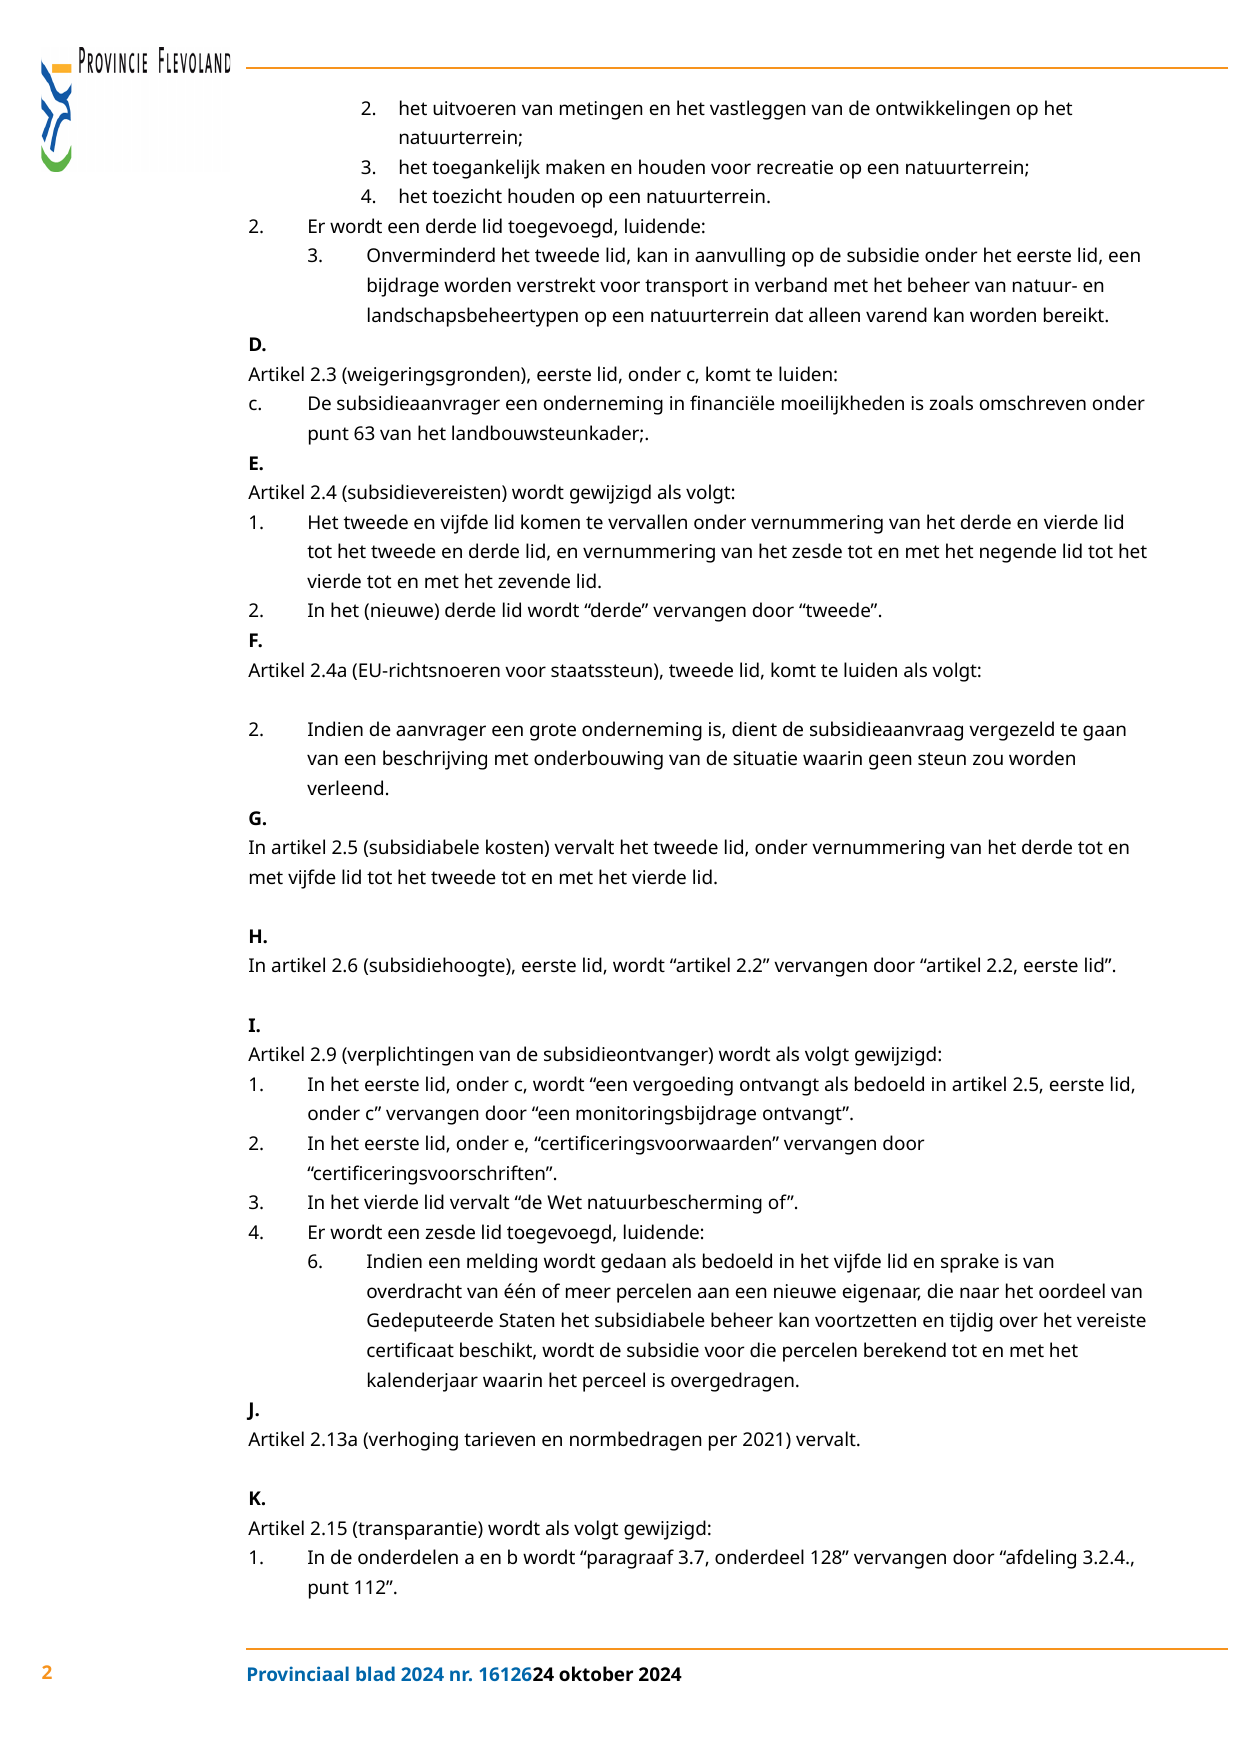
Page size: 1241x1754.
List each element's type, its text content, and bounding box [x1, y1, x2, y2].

text Artikel 2.4 (subsidievereisten) wordt gewijzigd als volgt: [248, 479, 1152, 505]
text In artikel 2.6 (subsidiehoogte), eerste lid, wordt “artikel 2.2” vervangen door “artikel 2.2, eerste lid”. [248, 953, 1152, 978]
text In artikel 2.5 (subsidiabele kosten) vervalt het tweede lid, onder vernummering van het derde tot en met vijfde lid tot het tweede tot en met het vierde lid. [248, 834, 1152, 890]
text Artikel 2.15 (transparantie) wordt als volgt gewijzigd: [248, 1515, 1152, 1541]
list Het tweede en vijfde lid komen te vervallen onder vernummering van het derde en vierde lid tot het tweede en derde lid, en vernummering van het zesde tot en met het negende lid tot het vierde tot en met het zevende lid. [248, 509, 1152, 594]
list In het (nieuwe) derde lid wordt “derde” vervangen door “tweede”. [248, 598, 1152, 623]
text E. [248, 450, 1152, 476]
list het uitvoeren van metingen en het vastleggen van de ontwikkelingen op het natuurterrein; [361, 95, 1152, 150]
text I. [248, 1012, 1152, 1038]
list Er wordt een zesde lid toegevoegd, luidende: [248, 1219, 1152, 1245]
list Indien de aanvrager een grote onderneming is, dient de subsidieaanvraag vergezeld te gaan van een beschrijving met onderbouwing van de situatie waarin geen steun zou worden verleend. [248, 716, 1152, 801]
text K. [248, 1485, 1152, 1511]
text G. [248, 805, 1152, 831]
text Artikel 2.4a (EU-richtsnoeren voor staatssteun), tweede lid, komt te luiden als volgt: [248, 657, 1152, 683]
list In het eerste lid, onder c, wordt “een vergoeding ontvangt als bedoeld in artikel 2.5, eerste lid, onder c” vervangen door “een monitoringsbijdrage ontvangt”. [248, 1071, 1152, 1126]
list Indien een melding wordt gedaan als bedoeld in het vijfde lid en sprake is van overdracht van één of meer percelen aan een nieuwe eigenaar, die naar het oordeel van Gedeputeerde Staten het subsidiabele beheer kan voortzetten en tijdig over het vereiste certificaat beschikt, wordt de subsidie voor die percelen berekend tot en met het kalenderjaar waarin het perceel is overgedragen. [307, 1248, 1152, 1393]
list Onverminderd het tweede lid, kan in aanvulling op de subsidie onder het eerste lid, een bijdrage worden verstrekt voor transport in verband met het beheer van natuur- en landschapsbeheertypen op een natuurterrein dat alleen varend kan worden bereikt. [307, 243, 1152, 328]
text D. [248, 331, 1152, 357]
list In de onderdelen a en b wordt “paragraaf 3.7, onderdeel 128” vervangen door “afdeling 3.2.4., punt 112”. [248, 1544, 1152, 1600]
picture [41, 47, 231, 172]
list In het vierde lid vervalt “de Wet natuurbescherming of”. [248, 1189, 1152, 1215]
text J. [248, 1396, 1152, 1422]
text Artikel 2.13a (verhoging tarieven en normbedragen per 2021) vervalt. [248, 1426, 1152, 1452]
text H. [248, 923, 1152, 949]
list De subsidieaanvrager een onderneming in financiële moeilijkheden is zoals omschreven onder punt 63 van het landbouwsteunkader;. [248, 391, 1152, 446]
list het toezicht houden op een natuurterrein. [361, 183, 1152, 209]
list Er wordt een derde lid toegevoegd, luidende: [248, 213, 1152, 239]
list In het eerste lid, onder e, “certificeringsvoorwaarden” vervangen door “certificeringsvoorschriften”. [248, 1130, 1152, 1186]
text Artikel 2.9 (verplichtingen van de subsidieontvanger) wordt als volgt gewijzigd: [248, 1041, 1152, 1067]
text Artikel 2.3 (weigeringsgronden), eerste lid, onder c, komt te luiden: [248, 361, 1152, 387]
text F. [248, 627, 1152, 653]
list het toegankelijk maken en houden voor recreatie op een natuurterrein; [361, 154, 1152, 180]
